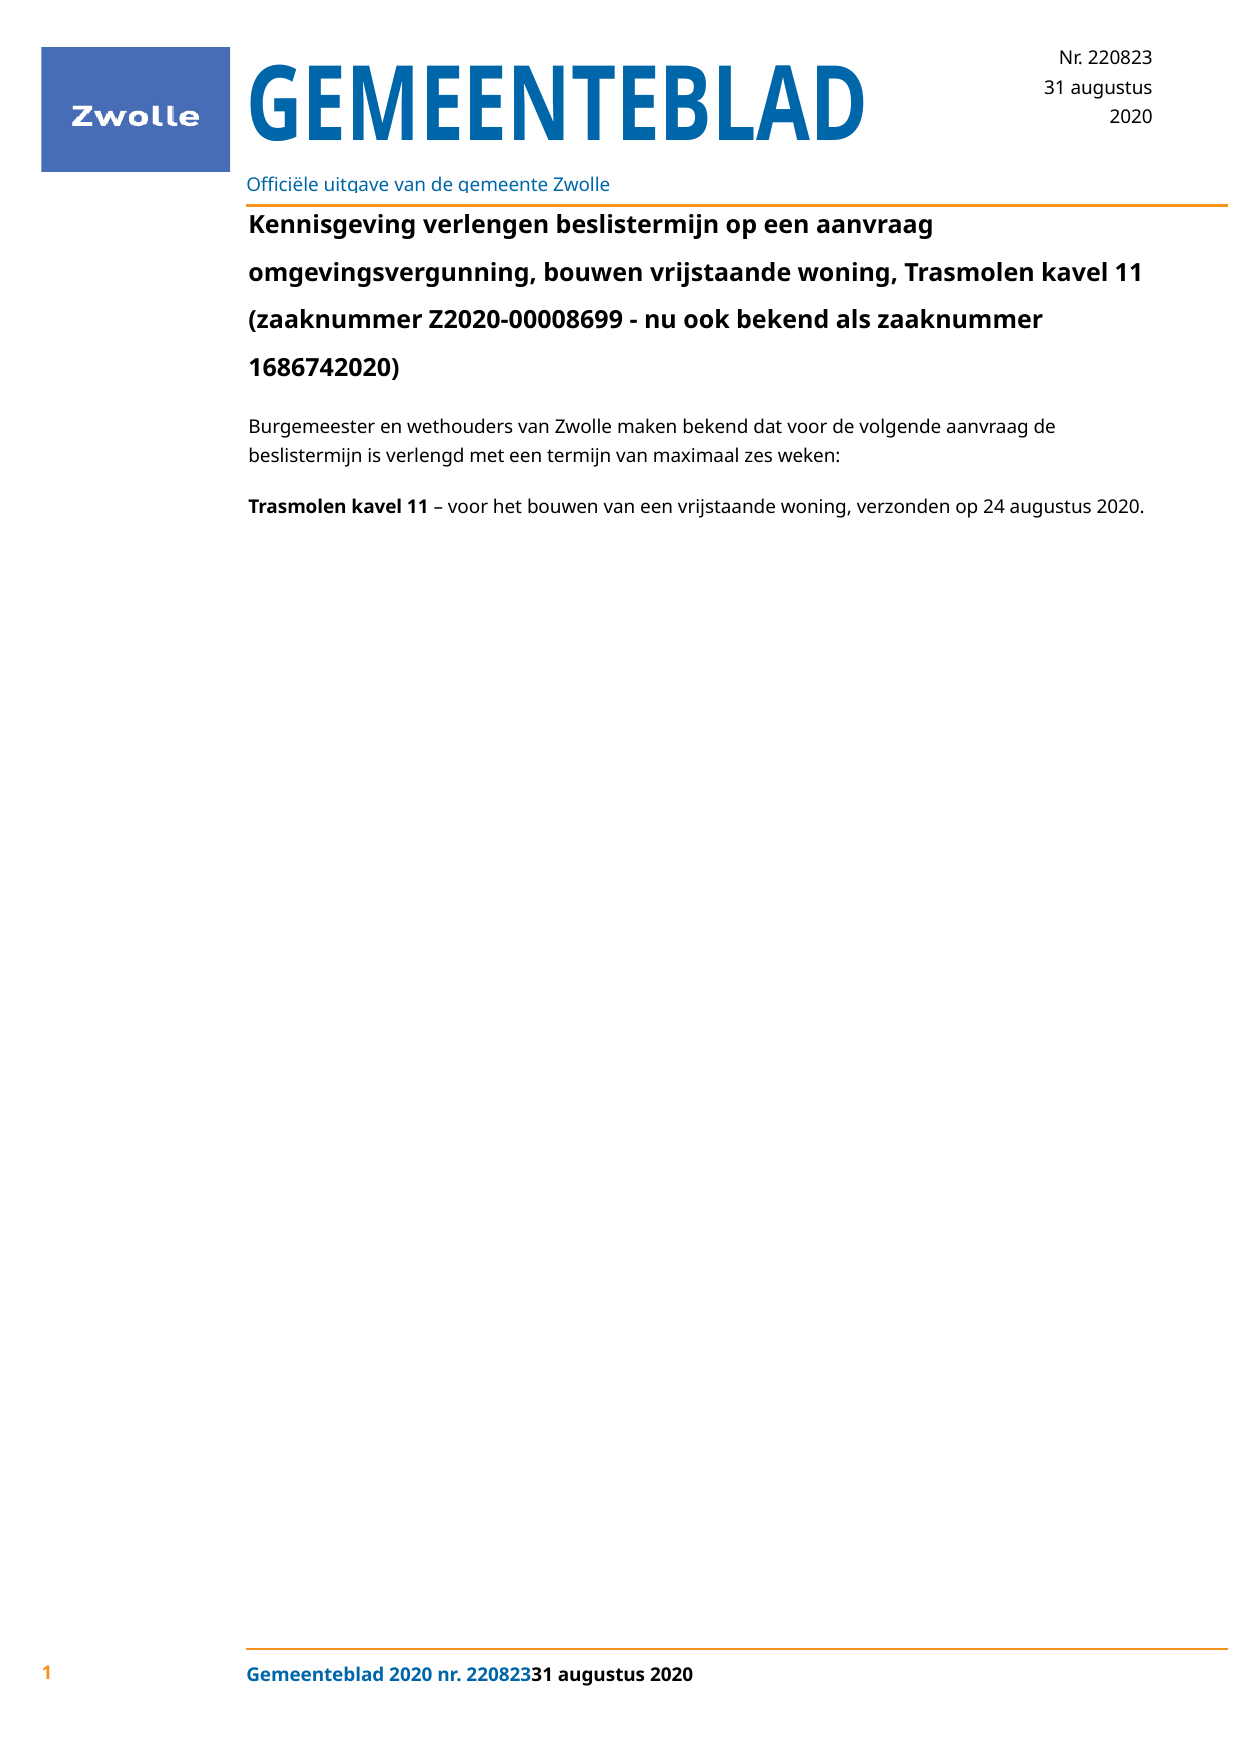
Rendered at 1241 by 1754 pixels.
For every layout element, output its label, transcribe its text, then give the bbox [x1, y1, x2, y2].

text Kennisgeving verlengen beslistermijn op een aanvraag omgevingsvergunning, bouwen vrijstaande woning, Trasmolen kavel 11 (zaaknummer Z2020-00008699 - nu ook bekend als zaaknummer 1686742020) [248, 207, 1152, 384]
text Burgemeester en wethouders van Zwolle maken bekend dat voor de volgende aanvraag de beslistermijn is verlengd met een termijn van maximaal zes weken: [248, 413, 1152, 468]
text Trasmolen kavel 11 – voor het bouwen van een vrijstaande woning, verzonden op 24 augustus 2020. [248, 493, 1152, 519]
picture [41, 47, 231, 172]
